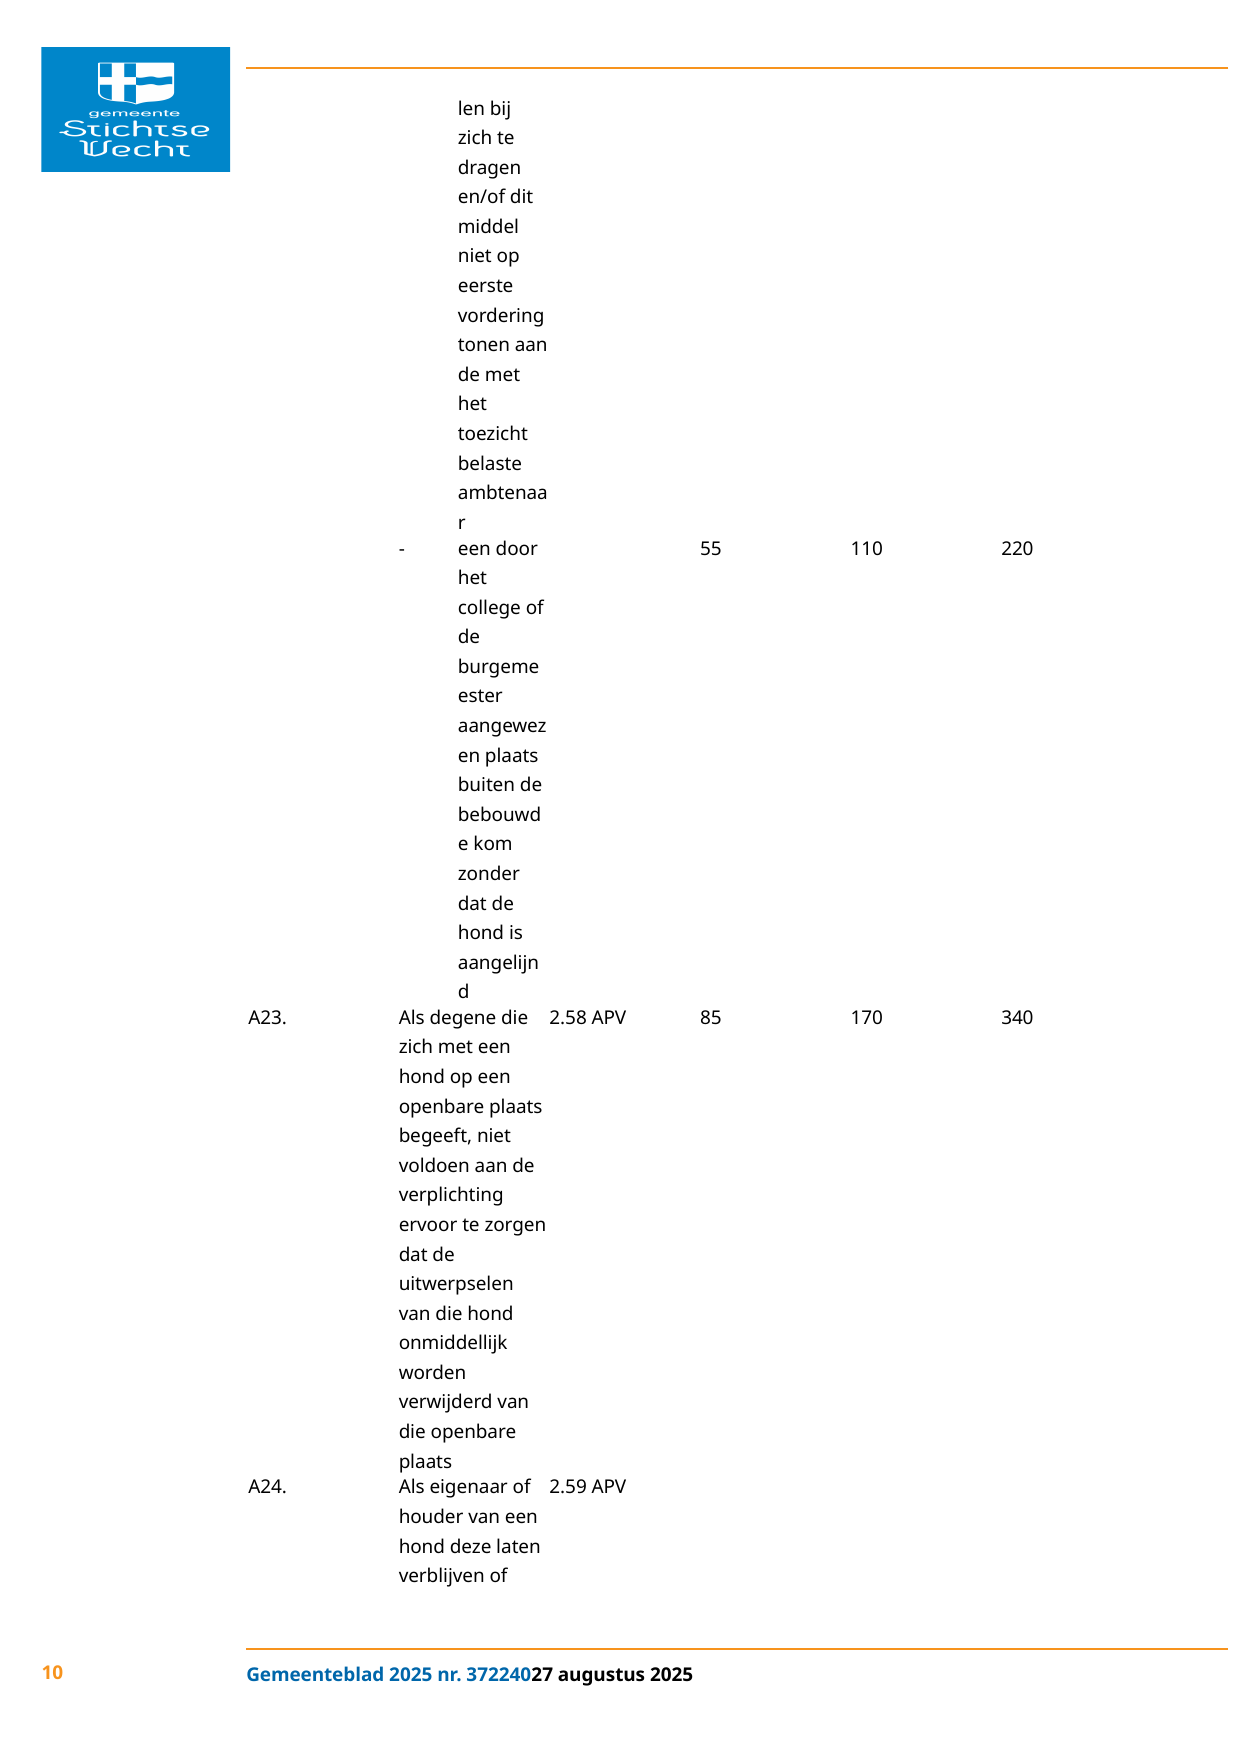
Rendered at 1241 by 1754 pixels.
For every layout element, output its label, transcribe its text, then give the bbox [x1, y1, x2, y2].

table_cell A23. [248, 1004, 398, 1474]
table_cell 220 [1001, 535, 1152, 1004]
table_cell 85 [700, 1004, 850, 1474]
table_cell len bij zich te dragen en/of dit middel niet op eerste vordering tonen aan de met het toezicht belaste ambtenaar [399, 95, 549, 535]
table_cell 2.58 APV [549, 1004, 700, 1474]
table_cell 55 [700, 535, 850, 1004]
table_cell 340 [1001, 1004, 1152, 1474]
table_cell Als eigenaar of houder van een hond deze laten verblijven of [399, 1474, 549, 1588]
table_cell [700, 1474, 850, 1588]
table_cell [549, 95, 700, 1004]
table_cell Als degene die zich met een hond op een openbare plaats begeeft, niet voldoen aan de verplichting ervoor te zorgen dat de uitwerpselen van die hond onmiddellijk worden verwijderd van die openbare plaats [399, 1004, 549, 1474]
table_cell 110 [850, 535, 1001, 1004]
table_cell [850, 1474, 1001, 1588]
picture [137, 63, 174, 103]
table_cell [1001, 95, 1152, 535]
table_cell 2.59 APV [549, 1474, 700, 1588]
table_cell [850, 95, 1001, 535]
picture [99, 63, 135, 101]
table_cell [248, 95, 398, 1004]
table_cell [1001, 1474, 1152, 1588]
table_cell een door het college of de burgemeester aangewezen plaats buiten de bebouwde kom zonder dat de hond is aangelijnd [399, 535, 549, 1004]
table_cell A24. [248, 1474, 398, 1588]
table_cell 170 [850, 1004, 1001, 1474]
table_cell [700, 95, 850, 535]
